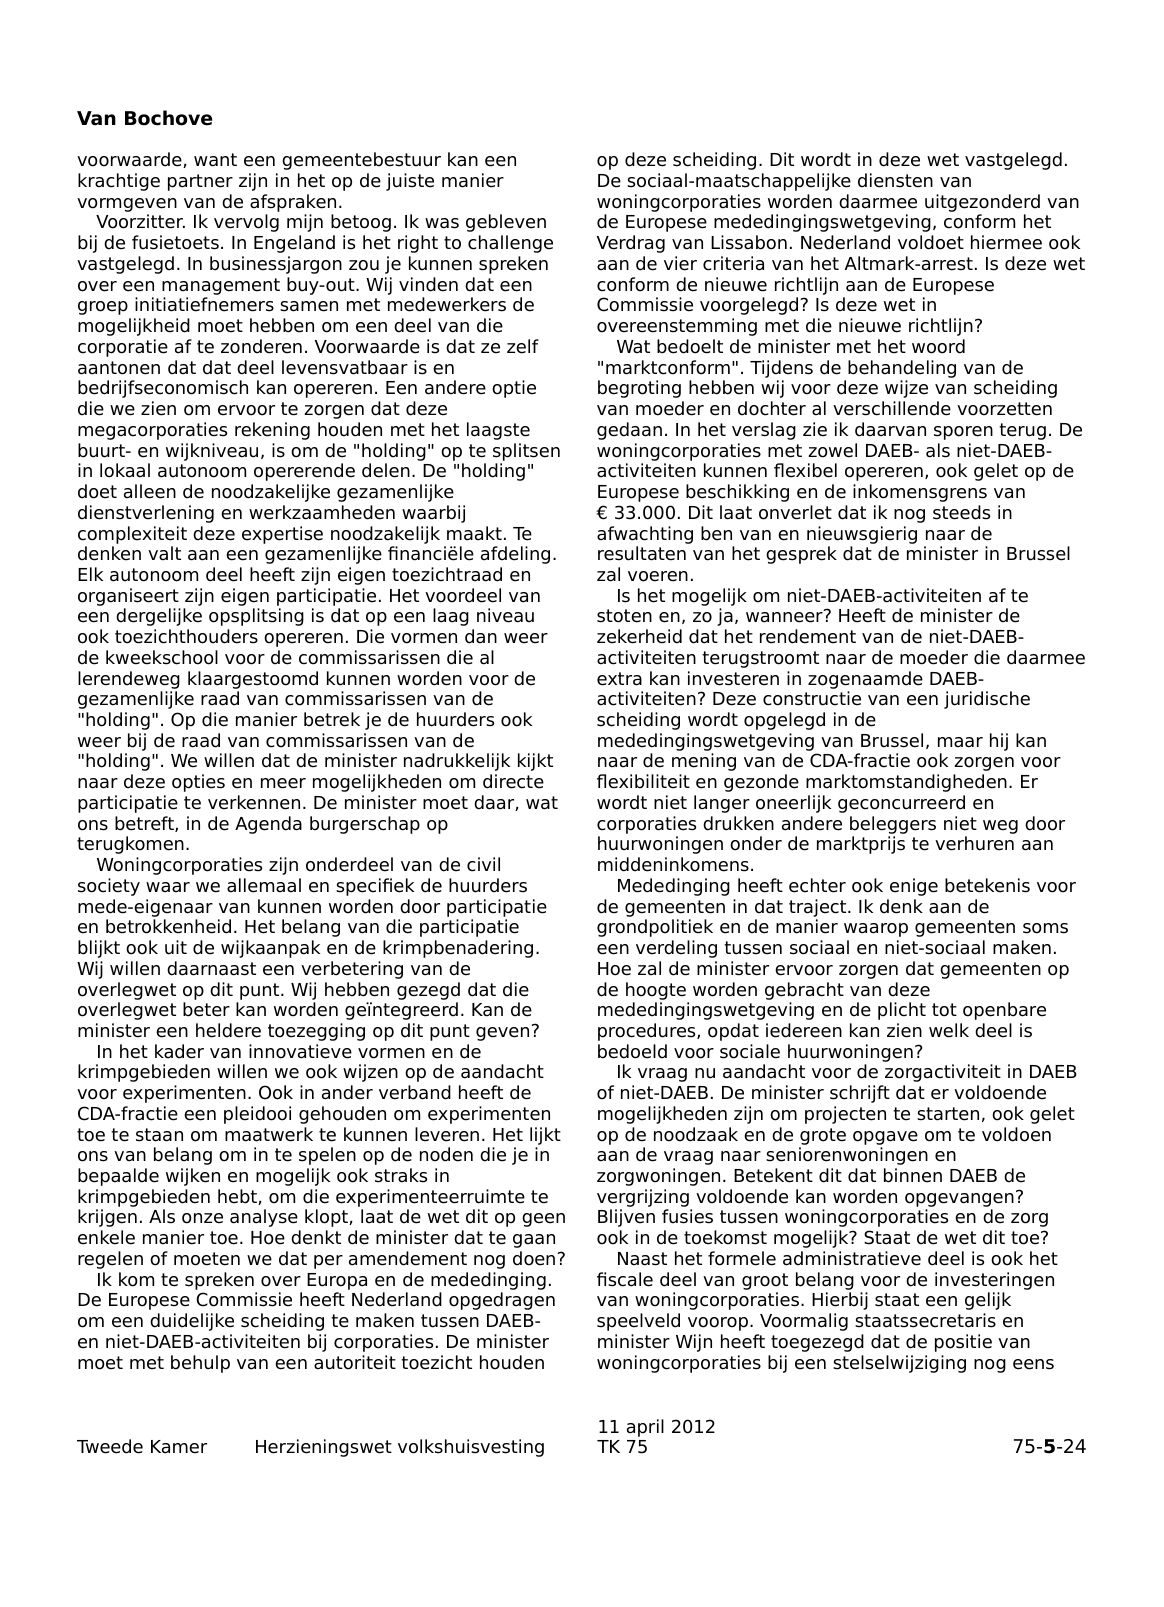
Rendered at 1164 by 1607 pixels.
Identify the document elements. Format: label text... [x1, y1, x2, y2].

text Ik vraag nu aandacht voor de zorgactiviteit in DAEB of niet-DAEB. De minister schrijft dat er voldoende mogelijkheden zijn om projecten te starten, ook gelet op de noodzaak en de grote opgave om te voldoen aan de vraag naar seniorenwoningen en zorgwoningen. Betekent dit dat binnen DAEB de vergrijzing voldoende kan worden opgevangen? Blijven fusies tussen woningcorporaties en de zorg ook in de toekomst mogelijk? Staat de wet dit toe? [596, 1062, 1087, 1249]
text Woningcorporaties zijn onderdeel van de civil society waar we allemaal en specifiek de huurders mede-eigenaar van kunnen worden door participatie en betrokkenheid. Het belang van die participatie blijkt ook uit de wijkaanpak en de krimpbenadering. Wij willen daarnaast een verbetering van de overlegwet op dit punt. Wij hebben gezegd dat die overlegwet beter kan worden geïntegreerd. Kan de minister een heldere toezegging op dit punt geven? [77, 855, 567, 1042]
text Wat bedoelt de minister met het woord "marktconform". Tijdens de behandeling van de begroting hebben wij voor deze wijze van scheiding van moeder en dochter al verschillende voorzetten gedaan. In het verslag zie ik daarvan sporen terug. De woningcorporaties met zowel DAEB- als niet-DAEB-activiteiten kunnen flexibel opereren, ook gelet op de Europese beschikking en de inkomensgrens van € 33.000. Dit laat onverlet dat ik nog steeds in afwachting ben van en nieuwsgierig naar de resultaten van het gesprek dat de minister in Brussel zal voeren. [596, 337, 1087, 586]
text voorwaarde, want een gemeentebestuur kan een krachtige partner zijn in het op de juiste manier vormgeven van de afspraken. [77, 150, 567, 212]
text Mededinging heeft echter ook enige betekenis voor de gemeenten in dat traject. Ik denk aan de grondpolitiek en de manier waarop gemeenten soms een verdeling tussen sociaal en niet-sociaal maken. Hoe zal de minister ervoor zorgen dat gemeenten op de hoogte worden gebracht van deze mededingingswetgeving en de plicht tot openbare procedures, opdat iedereen kan zien welk deel is bedoeld voor sociale huurwoningen? [596, 876, 1087, 1062]
text Voorzitter. Ik vervolg mijn betoog. Ik was gebleven bij de fusietoets. In Engeland is het right to challenge vastgelegd. In businessjargon zou je kunnen spreken over een management buy-out. Wij vinden dat een groep initiatiefnemers samen met medewerkers de mogelijkheid moet hebben om een deel van die corporatie af te zonderen. Voorwaarde is dat ze zelf aantonen dat dat deel levensvatbaar is en bedrijfseconomisch kan opereren. Een andere optie die we zien om ervoor te zorgen dat deze megacorporaties rekening houden met het laagste buurt- en wijkniveau, is om de "holding" op te splitsen in lokaal autonoom opererende delen. De "holding" doet alleen de noodzakelijke gezamenlijke dienstverlening en werkzaamheden waarbij complexiteit deze expertise noodzakelijk maakt. Te denken valt aan een gezamenlijke financiële afdeling. Elk autonoom deel heeft zijn eigen toezichtraad en organiseert zijn eigen participatie. Het voordeel van een dergelijke opsplitsing is dat op een laag niveau ook toezichthouders opereren. Die vormen dan weer de kweekschool voor de commissarissen die al lerendeweg klaargestoomd kunnen worden voor de gezamenlijke raad van commissarissen van de "holding". Op die manier betrek je de huurders ook weer bij de raad van commissarissen van de "holding". We willen dat de minister nadrukkelijk kijkt naar deze opties en meer mogelijkheden om directe participatie te verkennen. De minister moet daar, wat ons betreft, in de Agenda burgerschap op terugkomen. [77, 212, 567, 855]
text Ik kom te spreken over Europa en de mededinging. De Europese Commissie heeft Nederland opgedragen om een duidelijke scheiding te maken tussen DAEB- en niet-DAEB-activiteiten bij corporaties. De minister moet met behulp van een autoriteit toezicht houden [77, 1269, 567, 1373]
text In het kader van innovatieve vormen en de krimpgebieden willen we ook wijzen op de aandacht voor experimenten. Ook in ander verband heeft de CDA-fractie een pleidooi gehouden om experimenten toe te staan om maatwerk te kunnen leveren. Het lijkt ons van belang om in te spelen op de noden die je in bepaalde wijken en mogelijk ook straks in krimpgebieden hebt, om die experimenteerruimte te krijgen. Als onze analyse klopt, laat de wet dit op geen enkele manier toe. Hoe denkt de minister dat te gaan regelen of moeten we dat per amendement nog doen? [77, 1042, 567, 1269]
text op deze scheiding. Dit wordt in deze wet vastgelegd. De sociaal-maatschappelijke diensten van woningcorporaties worden daarmee uitgezonderd van de Europese mededingingswetgeving, conform het Verdrag van Lissabon. Nederland voldoet hiermee ook aan de vier criteria van het Altmark-arrest. Is deze wet conform de nieuwe richtlijn aan de Europese Commissie voorgelegd? Is deze wet in overeenstemming met die nieuwe richtlijn? [596, 150, 1087, 337]
text Naast het formele administratieve deel is ook het fiscale deel van groot belang voor de investeringen van woningcorporaties. Hierbij staat een gelijk speelveld voorop. Voormalig staatssecretaris en minister Wijn heeft toegezegd dat de positie van woningcorporaties bij een stelselwijziging nog eens [596, 1249, 1087, 1373]
text Is het mogelijk om niet-DAEB-activiteiten af te stoten en, zo ja, wanneer? Heeft de minister de zekerheid dat het rendement van de niet-DAEB-activiteiten terugstroomt naar de moeder die daarmee extra kan investeren in zogenaamde DAEB-activiteiten? Deze constructie van een juridische scheiding wordt opgelegd in de mededingingswetgeving van Brussel, maar hij kan naar de mening van de CDA-fractie ook zorgen voor flexibiliteit en gezonde marktomstandigheden. Er wordt niet langer oneerlijk geconcurreerd en corporaties drukken andere beleggers niet weg door huurwoningen onder de marktprijs te verhuren aan middeninkomens. [596, 586, 1087, 876]
